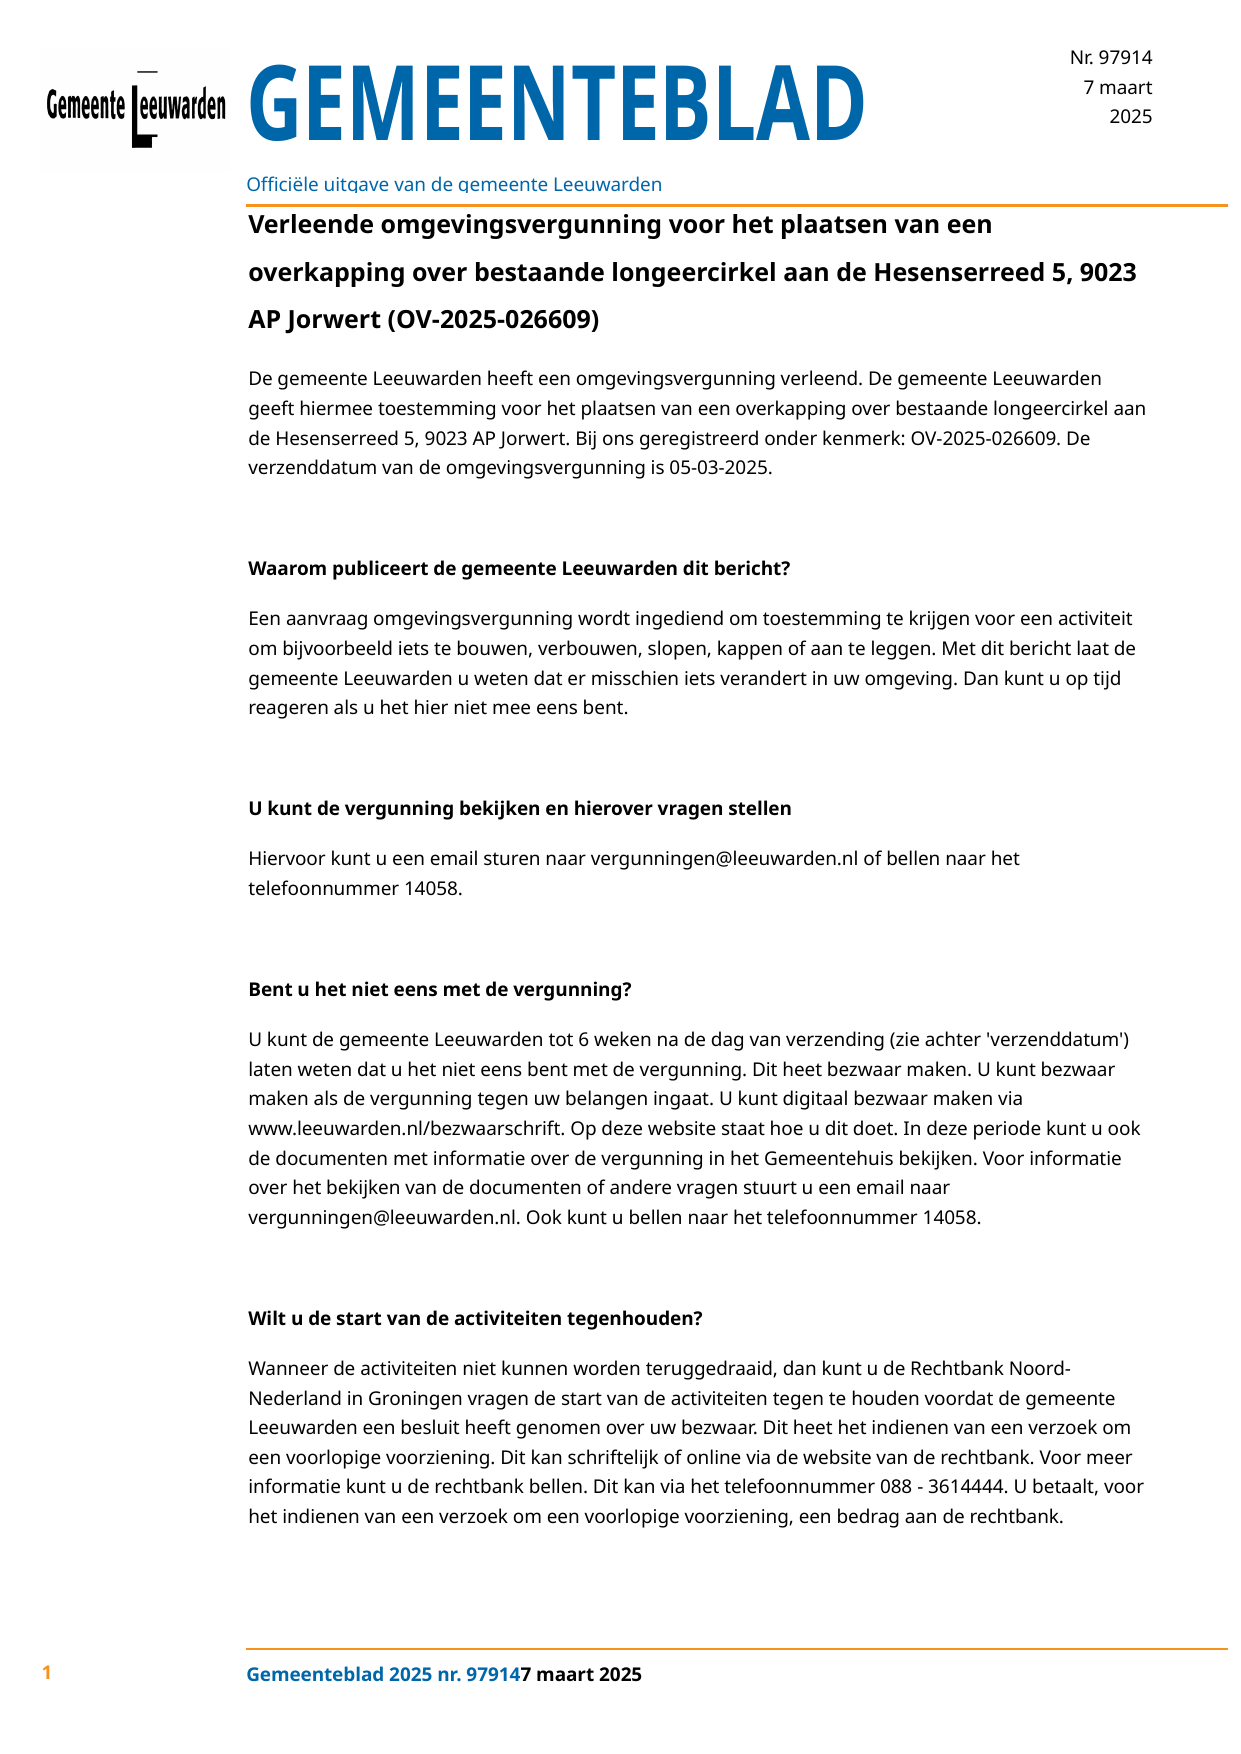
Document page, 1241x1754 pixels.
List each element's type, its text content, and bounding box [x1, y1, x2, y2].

text U kunt de vergunning bekijken en hierover vragen stellen [248, 795, 1152, 821]
text Hiervoor kunt u een email sturen naar vergunningen@leeuwarden.nl of bellen naar het telefoonnummer 14058. [248, 846, 1152, 901]
text Waarom publiceert de gemeente Leeuwarden dit bericht? [248, 555, 1152, 581]
text Wanneer de activiteiten niet kunnen worden teruggedraaid, dan kunt u de Rechtbank Noord-Nederland in Groningen vragen de start van de activiteiten tegen te houden voordat de gemeente Leeuwarden een besluit heeft genomen over uw bezwaar. Dit heet het indienen van een verzoek om een voorlopige voorziening. Dit kan schriftelijk of online via de website van de rechtbank. Voor meer informatie kunt u de rechtbank bellen. Dit kan via het telefoonnummer 088 - 3614444. U betaalt, voor het indienen van een verzoek om een voorlopige voorziening, een bedrag aan de rechtbank. [248, 1355, 1152, 1529]
text Een aanvraag omgevingsvergunning wordt ingediend om toestemming te krijgen voor een activiteit om bijvoorbeeld iets te bouwen, verbouwen, slopen, kappen of aan te leggen. Met dit bericht laat de gemeente Leeuwarden u weten dat er misschien iets verandert in uw omgeving. Dan kunt u op tijd reageren als u het hier niet mee eens bent. [248, 606, 1152, 720]
text Verleende omgevingsvergunning voor het plaatsen van een overkapping over bestaande longeercirkel aan de Hesenserreed 5, 9023 AP Jorwert (OV-2025-026609) [248, 207, 1152, 336]
text Bent u het niet eens met de vergunning? [248, 976, 1152, 1002]
text Wilt u de start van de activiteiten tegenhouden? [248, 1305, 1152, 1330]
text De gemeente Leeuwarden heeft een omgevingsvergunning verleend. De gemeente Leeuwarden geeft hiermee toestemming voor het plaatsen van een overkapping over bestaande longeercirkel aan de Hesenserreed 5, 9023 AP Jorwert. Bij ons geregistreerd onder kenmerk: OV-2025-026609. De verzenddatum van de omgevingsvergunning is 05-03-2025. [248, 366, 1152, 480]
picture [41, 47, 231, 172]
text U kunt de gemeente Leeuwarden tot 6 weken na de dag van verzending (zie achter 'verzenddatum') laten weten dat u het niet eens bent met de vergunning. Dit heet bezwaar maken. U kunt bezwaar maken als de vergunning tegen uw belangen ingaat. U kunt digitaal bezwaar maken via www.leeuwarden.nl/bezwaarschrift. Op deze website staat hoe u dit doet. In deze periode kunt u ook de documenten met informatie over de vergunning in het Gemeentehuis bekijken. Voor informatie over het bekijken van de documenten of andere vragen stuurt u een email naar vergunningen@leeuwarden.nl. Ook kunt u bellen naar het telefoonnummer 14058. [248, 1026, 1152, 1229]
